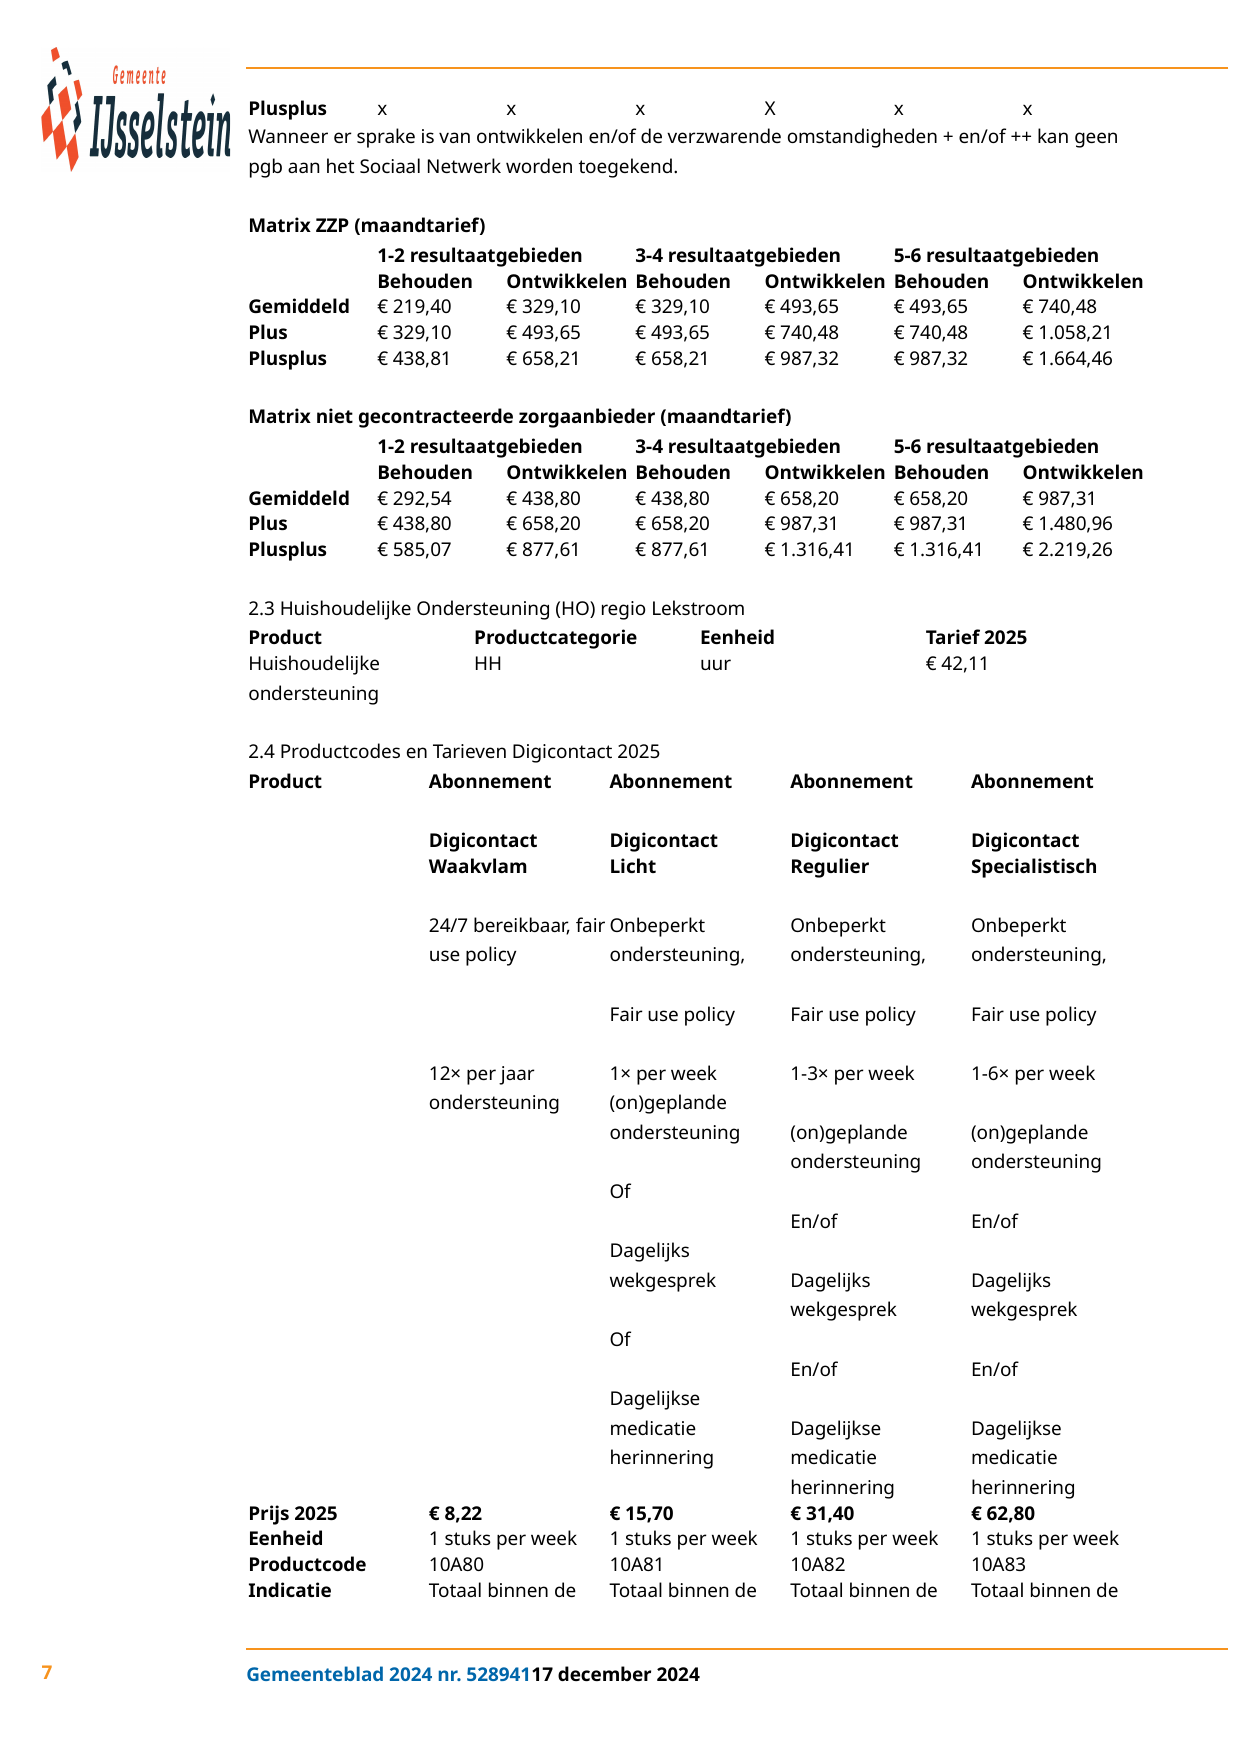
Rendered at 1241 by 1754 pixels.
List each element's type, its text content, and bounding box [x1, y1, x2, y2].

table_cell € 987,31 [894, 511, 1022, 536]
table_cell 10A81 [609, 1551, 790, 1577]
table_cell € 62,80 [971, 1500, 1152, 1526]
table_cell € 1.480,96 [1023, 511, 1152, 536]
table_cell € 658,20 [894, 485, 1022, 511]
table_cell Totaal binnen de [971, 1577, 1152, 1603]
table_cell Behouden [894, 268, 1022, 294]
table_cell 10A80 [429, 1551, 609, 1577]
table_cell Eenheid [248, 1526, 429, 1551]
table_cell € 658,21 [635, 345, 764, 371]
table_cell [248, 268, 377, 294]
table_cell 1 stuks per week [971, 1526, 1152, 1551]
table_cell Ontwikkelen [506, 268, 635, 294]
table_cell Waakvlam 24/7 bereikbaar, fair use policy 12× per jaar ondersteuning [429, 853, 609, 1500]
table_cell € 42,11 [926, 650, 1152, 706]
table_cell € 877,61 [506, 536, 635, 562]
table_cell Prijs 2025 [248, 1500, 429, 1526]
table_cell Productcode [248, 1551, 429, 1577]
table_cell HH [474, 650, 700, 706]
table_header [248, 433, 377, 459]
table_cell € 987,32 [764, 345, 893, 371]
text 2.3 Huishoudelijke Ondersteuning (HO) regio Lekstroom [248, 595, 1152, 621]
table_cell 1 stuks per week [609, 1526, 790, 1551]
table_header Product [248, 768, 429, 853]
table_cell [248, 459, 377, 485]
table_cell Indicatie [248, 1577, 429, 1603]
table_cell Totaal binnen de [429, 1577, 609, 1603]
table_cell uur [700, 650, 926, 706]
table_header Abonnement Digicontact [609, 768, 790, 853]
table_cell 10A83 [971, 1551, 1152, 1577]
table_cell € 877,61 [635, 536, 764, 562]
table_header 1-2 resultaatgebieden [377, 433, 635, 459]
table_cell € 2.219,26 [1023, 536, 1152, 562]
table_cell € 329,10 [377, 319, 506, 345]
table_cell € 493,65 [635, 319, 764, 345]
table_cell € 740,48 [1023, 294, 1152, 319]
table_cell Plus [248, 511, 377, 536]
table_header Abonnement Digicontact [790, 768, 971, 853]
table_header 1-2 resultaatgebieden [377, 242, 635, 268]
table_cell € 658,20 [635, 511, 764, 536]
table_header Productcategorie [474, 625, 700, 650]
table_cell € 987,32 [894, 345, 1022, 371]
table_header 5-6 resultaatgebieden [894, 242, 1152, 268]
table_cell € 292,54 [377, 485, 506, 511]
table_cell x [506, 95, 635, 121]
table_cell € 493,65 [506, 319, 635, 345]
table_cell € 438,80 [506, 485, 635, 511]
table_cell Ontwikkelen [764, 268, 893, 294]
table_cell Plus [248, 319, 377, 345]
table_cell Huishoudelijke ondersteuning [248, 650, 474, 706]
table_cell € 987,31 [764, 511, 893, 536]
table_cell x [377, 95, 506, 121]
table_cell Behouden [635, 459, 764, 485]
text Matrix ZZP (maandtarief) [248, 212, 1152, 238]
table_cell € 329,10 [635, 294, 764, 319]
table_cell € 1.316,41 [894, 536, 1022, 562]
table_cell Behouden [635, 268, 764, 294]
table_header Abonnement Digicontact [971, 768, 1152, 853]
table_cell € 15,70 [609, 1500, 790, 1526]
table_cell Ontwikkelen [1023, 459, 1152, 485]
table_cell Plusplus [248, 95, 377, 121]
picture [41, 47, 231, 172]
table_cell € 585,07 [377, 536, 506, 562]
text Matrix niet gecontracteerde zorgaanbieder (maandtarief) [248, 404, 1152, 429]
table_cell € 438,80 [635, 485, 764, 511]
table_header [248, 242, 377, 268]
table_cell x [635, 95, 764, 121]
table_cell Plusplus [248, 536, 377, 562]
table_cell € 1.316,41 [764, 536, 893, 562]
table_cell Ontwikkelen [506, 459, 635, 485]
table_header Abonnement Digicontact [429, 768, 609, 853]
table_header 3-4 resultaatgebieden [635, 433, 893, 459]
table_cell x [894, 95, 1022, 121]
table_cell € 438,81 [377, 345, 506, 371]
table_cell Licht Onbeperkt ondersteuning, Fair use policy 1× per week (on)geplande ondersteuning Of Dagelijks wekgesprek Of Dagelijkse medicatie herinnering [609, 853, 790, 1500]
table_cell € 740,48 [894, 319, 1022, 345]
text 2.4 Productcodes en Tarieven Digicontact 2025 [248, 738, 1152, 764]
table_header 5-6 resultaatgebieden [894, 433, 1152, 459]
table_cell € 438,80 [377, 511, 506, 536]
table_cell € 31,40 [790, 1500, 971, 1526]
table_cell Behouden [894, 459, 1022, 485]
table_cell Ontwikkelen [764, 459, 893, 485]
table_cell Specialistisch Onbeperkt ondersteuning, Fair use policy 1-6× per week (on)geplande ondersteuning En/of Dagelijks wekgesprek En/of Dagelijkse medicatie herinnering [971, 853, 1152, 1500]
table_header 3-4 resultaatgebieden [635, 242, 893, 268]
table_cell Behouden [377, 459, 506, 485]
table_cell Behouden [377, 268, 506, 294]
table_cell € 1.058,21 [1023, 319, 1152, 345]
table_cell € 8,22 [429, 1500, 609, 1526]
table_cell x [1023, 95, 1152, 121]
table_cell € 1.664,46 [1023, 345, 1152, 371]
table_cell 10A82 [790, 1551, 971, 1577]
table_cell € 219,40 [377, 294, 506, 319]
table_cell Regulier Onbeperkt ondersteuning, Fair use policy 1-3× per week (on)geplande ondersteuning En/of Dagelijks wekgesprek En/of Dagelijkse medicatie herinnering [790, 853, 971, 1500]
table_header Tarief 2025 [926, 625, 1152, 650]
table_cell Ontwikkelen [1023, 268, 1152, 294]
table_header Product [248, 625, 474, 650]
table_cell Plusplus [248, 345, 377, 371]
table_cell [248, 853, 429, 1500]
table_cell € 658,20 [506, 511, 635, 536]
table_cell € 329,10 [506, 294, 635, 319]
table_cell € 740,48 [764, 319, 893, 345]
table_cell Gemiddeld [248, 485, 377, 511]
table_cell € 493,65 [764, 294, 893, 319]
table_cell € 987,31 [1023, 485, 1152, 511]
table_cell € 658,21 [506, 345, 635, 371]
table_cell € 658,20 [764, 485, 893, 511]
table_cell € 493,65 [894, 294, 1022, 319]
table_cell Totaal binnen de [790, 1577, 971, 1603]
text Wanneer er sprake is van ontwikkelen en/of de verzwarende omstandigheden + en/of ++ kan geen pgb aan het Sociaal Netwerk worden toegekend. [248, 124, 1152, 179]
table_cell Totaal binnen de [609, 1577, 790, 1603]
table_header Eenheid [700, 625, 926, 650]
table_cell Gemiddeld [248, 294, 377, 319]
table_cell 1 stuks per week [790, 1526, 971, 1551]
table_cell 1 stuks per week [429, 1526, 609, 1551]
table_cell X [764, 95, 893, 121]
